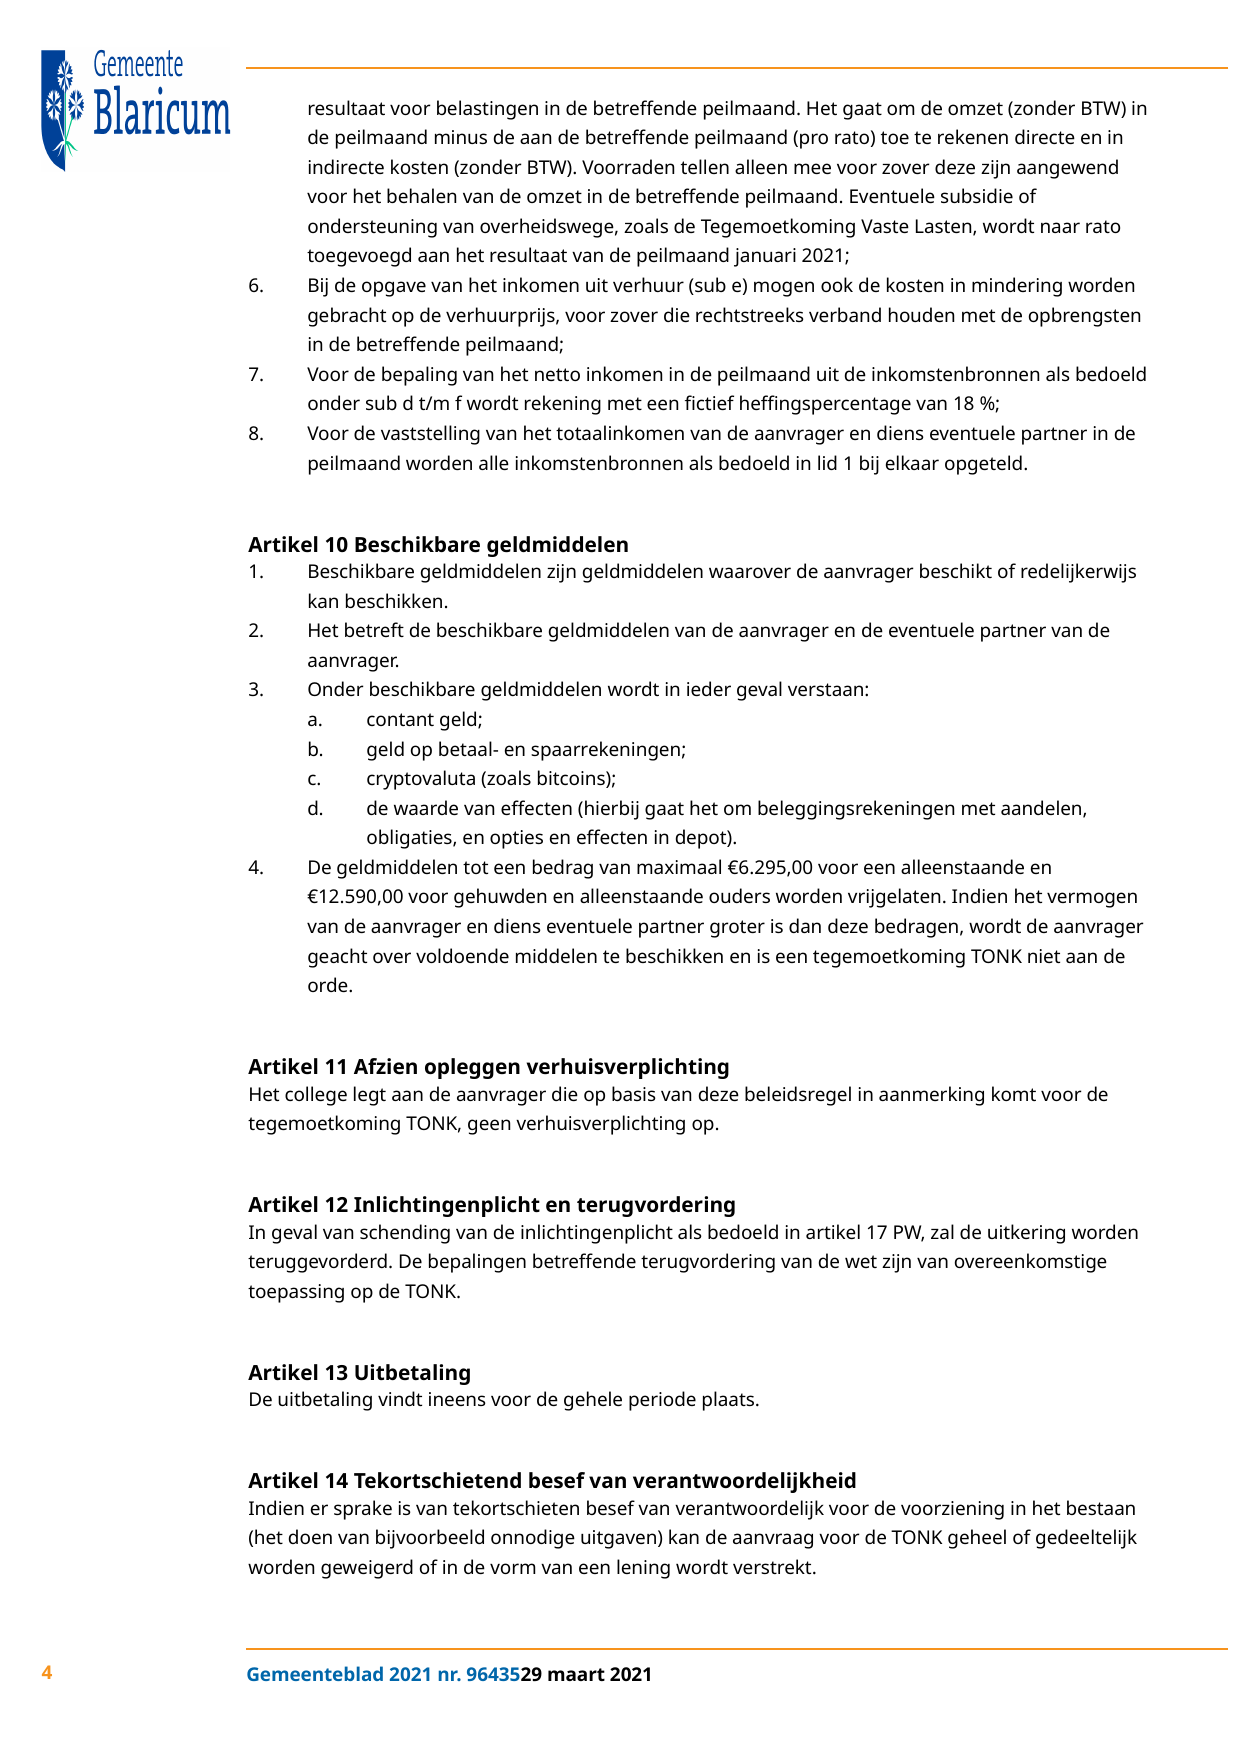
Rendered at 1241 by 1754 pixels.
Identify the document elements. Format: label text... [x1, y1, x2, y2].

list Voor de vaststelling van het totaalinkomen van de aanvrager en diens eventuele partner in de peilmaand worden alle inkomstenbronnen als bedoeld in lid 1 bij elkaar opgeteld. [248, 420, 1152, 476]
list cryptovaluta (zoals bitcoins); [307, 765, 1152, 791]
picture [41, 47, 231, 172]
list Beschikbare geldmiddelen zijn geldmiddelen waarover de aanvrager beschikt of redelijkerwijs kan beschikken. [248, 558, 1152, 613]
list Onder beschikbare geldmiddelen wordt in ieder geval verstaan: [248, 677, 1152, 702]
list de waarde van effecten (hierbij gaat het om beleggingsrekeningen met aandelen, obligaties, en opties en effecten in depot). [307, 795, 1152, 850]
text Artikel 11 Afzien opleggen verhuisverplichting [248, 1052, 1152, 1081]
list contant geld; [307, 706, 1152, 732]
list geld op betaal- en spaarrekeningen; [307, 736, 1152, 761]
text In geval van schending van de inlichtingenplicht als bedoeld in artikel 17 PW, zal de uitkering worden teruggevorderd. De bepalingen betreffende terugvordering van de wet zijn van overeenkomstige toepassing op de TONK. [248, 1219, 1152, 1304]
list De geldmiddelen tot een bedrag van maximaal €6.295,00 voor een alleenstaande en €12.590,00 voor gehuwden en alleenstaande ouders worden vrijgelaten. Indien het vermogen van de aanvrager en diens eventuele partner groter is dan deze bedragen, wordt de aanvrager geacht over voldoende middelen te beschikken en is een tegemoetkoming TONK niet aan de orde. [248, 854, 1152, 998]
list Het betreft de beschikbare geldmiddelen van de aanvrager en de eventuele partner van de aanvrager. [248, 617, 1152, 673]
text De uitbetaling vindt ineens voor de gehele periode plaats. [248, 1386, 1152, 1412]
text Artikel 13 Uitbetaling [248, 1358, 1152, 1386]
text Indien er sprake is van tekortschieten besef van verantwoordelijk voor de voorziening in het bestaan (het doen van bijvoorbeeld onnodige uitgaven) kan de aanvraag voor de TONK geheel of gedeeltelijk worden geweigerd of in de vorm van een lening wordt verstrekt. [248, 1495, 1152, 1580]
text Het college legt aan de aanvrager die op basis van deze beleidsregel in aanmerking komt voor de tegemoetkoming TONK, geen verhuisverplichting op. [248, 1081, 1152, 1136]
list resultaat voor belastingen in de betreffende peilmaand. Het gaat om de omzet (zonder BTW) in de peilmaand minus de aan de betreffende peilmaand (pro rato) toe te rekenen directe en in indirecte kosten (zonder BTW). Voorraden tellen alleen mee voor zover deze zijn aangewend voor het behalen van de omzet in de betreffende peilmaand. Eventuele subsidie of ondersteuning van overheidswege, zoals de Tegemoetkoming Vaste Lasten, wordt naar rato toegevoegd aan het resultaat van de peilmaand januari 2021; [248, 95, 1152, 268]
list Voor de bepaling van het netto inkomen in de peilmaand uit de inkomstenbronnen als bedoeld onder sub d t/m f wordt rekening met een fictief heffingspercentage van 18 %; [248, 361, 1152, 416]
text Artikel 14 Tekortschietend besef van verantwoordelijkheid [248, 1466, 1152, 1495]
text Artikel 12 Inlichtingenplicht en terugvordering [248, 1190, 1152, 1219]
list Bij de opgave van het inkomen uit verhuur (sub e) mogen ook de kosten in mindering worden gebracht op de verhuurprijs, voor zover die rechtstreeks verband houden met de opbrengsten in de betreffende peilmaand; [248, 272, 1152, 357]
text Artikel 10 Beschikbare geldmiddelen [248, 530, 1152, 558]
